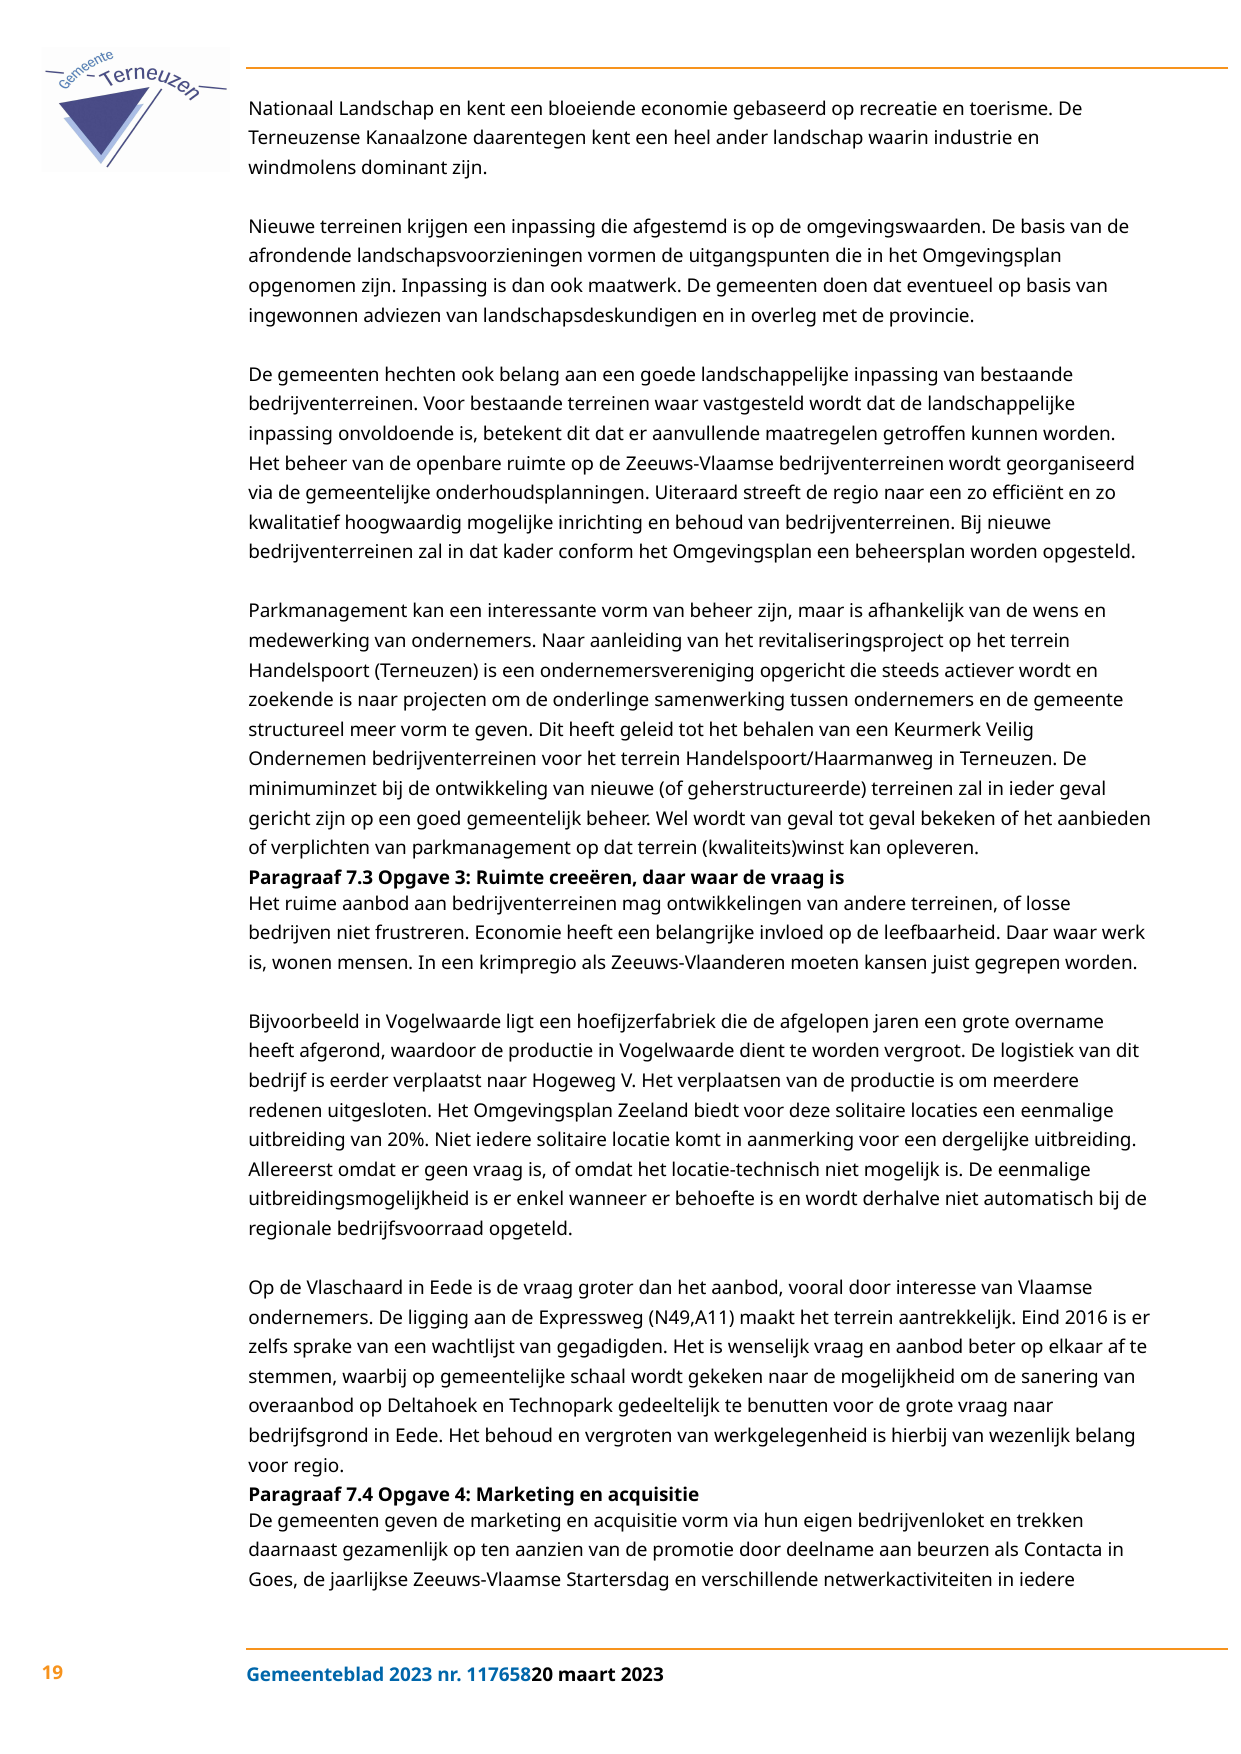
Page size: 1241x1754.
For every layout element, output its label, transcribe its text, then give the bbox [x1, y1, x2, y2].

text Het beheer van de openbare ruimte op de Zeeuws-Vlaamse bedrijventerreinen wordt georganiseerd via de gemeentelijke onderhoudsplanningen. Uiteraard streeft de regio naar een zo efficiënt en zo kwalitatief hoogwaardig mogelijke inrichting en behoud van bedrijventerreinen. Bij nieuwe bedrijventerreinen zal in dat kader conform het Omgevingsplan een beheersplan worden opgesteld. [248, 450, 1152, 564]
picture [41, 47, 231, 172]
text Nieuwe terreinen krijgen een inpassing die afgestemd is op de omgevingswaarden. De basis van de afrondende landschapsvoorzieningen vormen de uitgangspunten die in het Omgevingsplan opgenomen zijn. Inpassing is dan ook maatwerk. De gemeenten doen dat eventueel op basis van ingewonnen adviezen van landschapsdeskundigen en in overleg met de provincie. [248, 213, 1152, 328]
text Parkmanagement kan een interessante vorm van beheer zijn, maar is afhankelijk van de wens en medewerking van ondernemers. Naar aanleiding van het revitaliseringsproject op het terrein Handelspoort (Terneuzen) is een ondernemersvereniging opgericht die steeds actiever wordt en zoekende is naar projecten om de onderlinge samenwerking tussen ondernemers en de gemeente structureel meer vorm te geven. Dit heeft geleid tot het behalen van een Keurmerk Veilig Ondernemen bedrijventerreinen voor het terrein Handelspoort/Haarmanweg in Terneuzen. De minimuminzet bij de ontwikkeling van nieuwe (of geherstructureerde) terreinen zal in ieder geval gericht zijn op een goed gemeentelijk beheer. Wel wordt van geval tot geval bekeken of het aanbieden of verplichten van parkmanagement op dat terrein (kwaliteits)winst kan opleveren. [248, 598, 1152, 860]
text Paragraaf 7.3 Opgave 3: Ruimte creeëren, daar waar de vraag is [248, 864, 1152, 890]
text Op de Vlaschaard in Eede is de vraag groter dan het aanbod, vooral door interesse van Vlaamse ondernemers. De ligging aan de Expressweg (N49,A11) maakt het terrein aantrekkelijk. Eind 2016 is er zelfs sprake van een wachtlijst van gegadigden. Het is wenselijk vraag en aanbod beter op elkaar af te stemmen, waarbij op gemeentelijke schaal wordt gekeken naar de mogelijkheid om de sanering van overaanbod op Deltahoek en Technopark gedeeltelijk te benutten voor de grote vraag naar bedrijfsgrond in Eede. Het behoud en vergroten van werkgelegenheid is hierbij van wezenlijk belang voor regio. [248, 1274, 1152, 1477]
text Bijvoorbeeld in Vogelwaarde ligt een hoefijzerfabriek die de afgelopen jaren een grote overname heeft afgerond, waardoor de productie in Vogelwaarde dient te worden vergroot. De logistiek van dit bedrijf is eerder verplaatst naar Hogeweg V. Het verplaatsen van de productie is om meerdere redenen uitgesloten. Het Omgevingsplan Zeeland biedt voor deze solitaire locaties een eenmalige uitbreiding van 20%. Niet iedere solitaire locatie komt in aanmerking voor een dergelijke uitbreiding. Allereerst omdat er geen vraag is, of omdat het locatie-technisch niet mogelijk is. De eenmalige uitbreidingsmogelijkheid is er enkel wanneer er behoefte is en wordt derhalve niet automatisch bij de regionale bedrijfsvoorraad opgeteld. [248, 1008, 1152, 1241]
text De gemeenten hechten ook belang aan een goede landschappelijke inpassing van bestaande bedrijventerreinen. Voor bestaande terreinen waar vastgesteld wordt dat de landschappelijke inpassing onvoldoende is, betekent dit dat er aanvullende maatregelen getroffen kunnen worden. [248, 361, 1152, 446]
text Paragraaf 7.4 Opgave 4: Marketing en acquisitie [248, 1481, 1152, 1507]
text De gemeenten geven de marketing en acquisitie vorm via hun eigen bedrijvenloket en trekken daarnaast gezamenlijk op ten aanzien van de promotie door deelname aan beurzen als Contacta in Goes, de jaarlijkse Zeeuws-Vlaamse Startersdag en verschillende netwerkactiviteiten in iedere [248, 1507, 1152, 1592]
text Nationaal Landschap en kent een bloeiende economie gebaseerd op recreatie en toerisme. De Terneuzense Kanaalzone daarentegen kent een heel ander landschap waarin industrie en windmolens dominant zijn. [248, 95, 1152, 180]
text Het ruime aanbod aan bedrijventerreinen mag ontwikkelingen van andere terreinen, of losse bedrijven niet frustreren. Economie heeft een belangrijke invloed op de leefbaarheid. Daar waar werk is, wonen mensen. In een krimpregio als Zeeuws-Vlaanderen moeten kansen juist gegrepen worden. [248, 890, 1152, 974]
